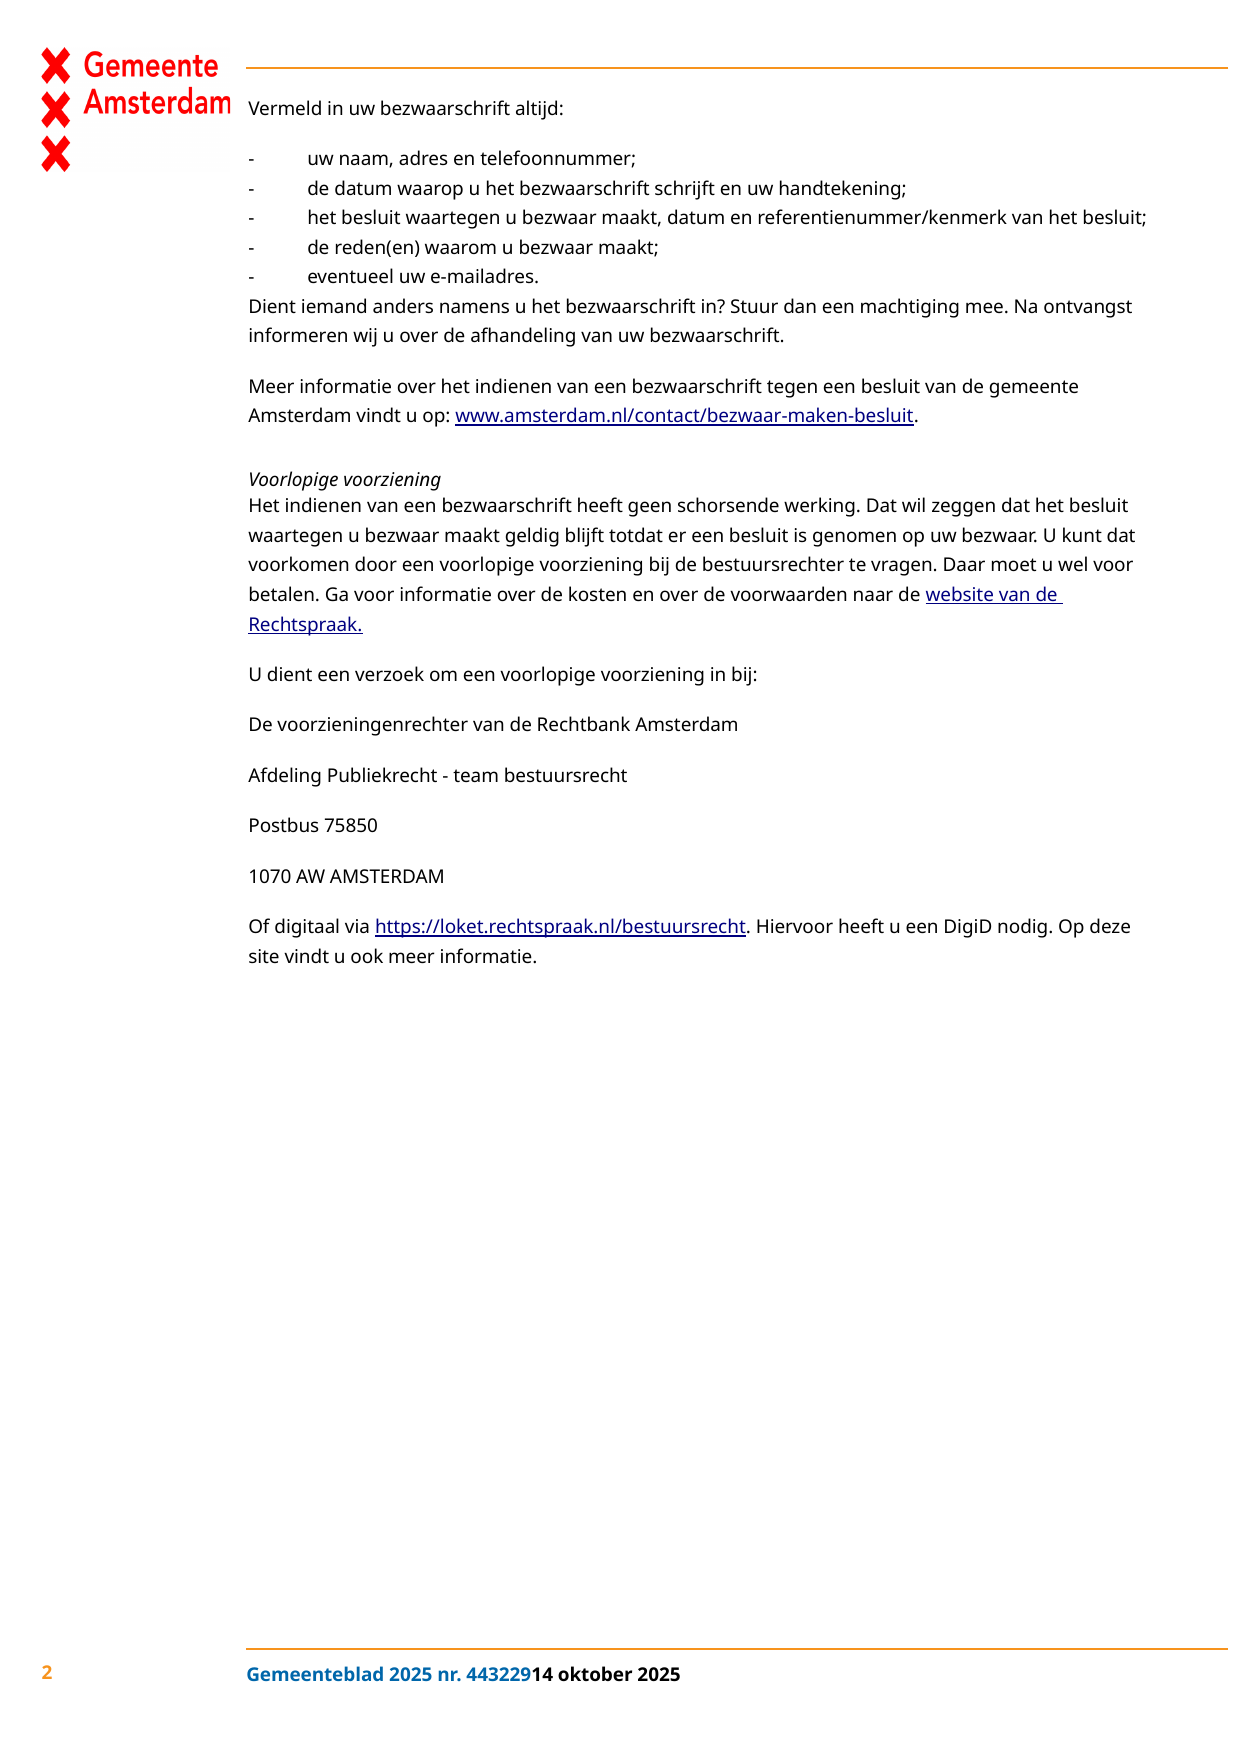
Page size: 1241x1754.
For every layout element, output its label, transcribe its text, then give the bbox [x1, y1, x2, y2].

text 1070 AW AMSTERDAM [248, 863, 1152, 888]
text Voorlopige voorziening [248, 467, 1152, 492]
text Afdeling Publiekrecht - team bestuursrecht [248, 762, 1152, 788]
text Meer informatie over het indienen van een bezwaarschrift tegen een besluit van de gemeente Amsterdam vindt u op: www.amsterdam.nl/contact/bezwaar-maken-besluit. [248, 373, 1152, 428]
text Dient iemand anders namens u het bezwaarschrift in? Stuur dan een machtiging mee. Na ontvangst informeren wij u over de afhandeling van uw bezwaarschrift. [248, 293, 1152, 348]
list uw naam, adres en telefoonnummer; [248, 145, 1152, 171]
text De voorzieningenrechter van de Rechtbank Amsterdam [248, 712, 1152, 737]
text Vermeld in uw bezwaarschrift altijd: [248, 95, 1152, 121]
list eventueel uw e-mailadres. [248, 263, 1152, 289]
list het besluit waartegen u bezwaar maakt, datum en referentienummer/kenmerk van het besluit; [248, 204, 1152, 230]
text Of digitaal via https://loket.rechtspraak.nl/bestuursrecht. Hiervoor heeft u een DigiD nodig. Op deze site vindt u ook meer informatie. [248, 913, 1152, 968]
text Postbus 75850 [248, 812, 1152, 838]
picture [41, 47, 231, 172]
list de reden(en) waarom u bezwaar maakt; [248, 234, 1152, 260]
list de datum waarop u het bezwaarschrift schrijft en uw handtekening; [248, 175, 1152, 201]
text U dient een verzoek om een voorlopige voorziening in bij: [248, 661, 1152, 687]
text Het indienen van een bezwaarschrift heeft geen schorsende werking. Dat wil zeggen dat het besluit waartegen u bezwaar maakt geldig blijft totdat er een besluit is genomen op uw bezwaar. U kunt dat voorkomen door een voorlopige voorziening bij de bestuursrechter te vragen. Daar moet u wel voor betalen. Ga voor informatie over de kosten en over de voorwaarden naar de website van de Rechtspraak. [248, 492, 1152, 636]
